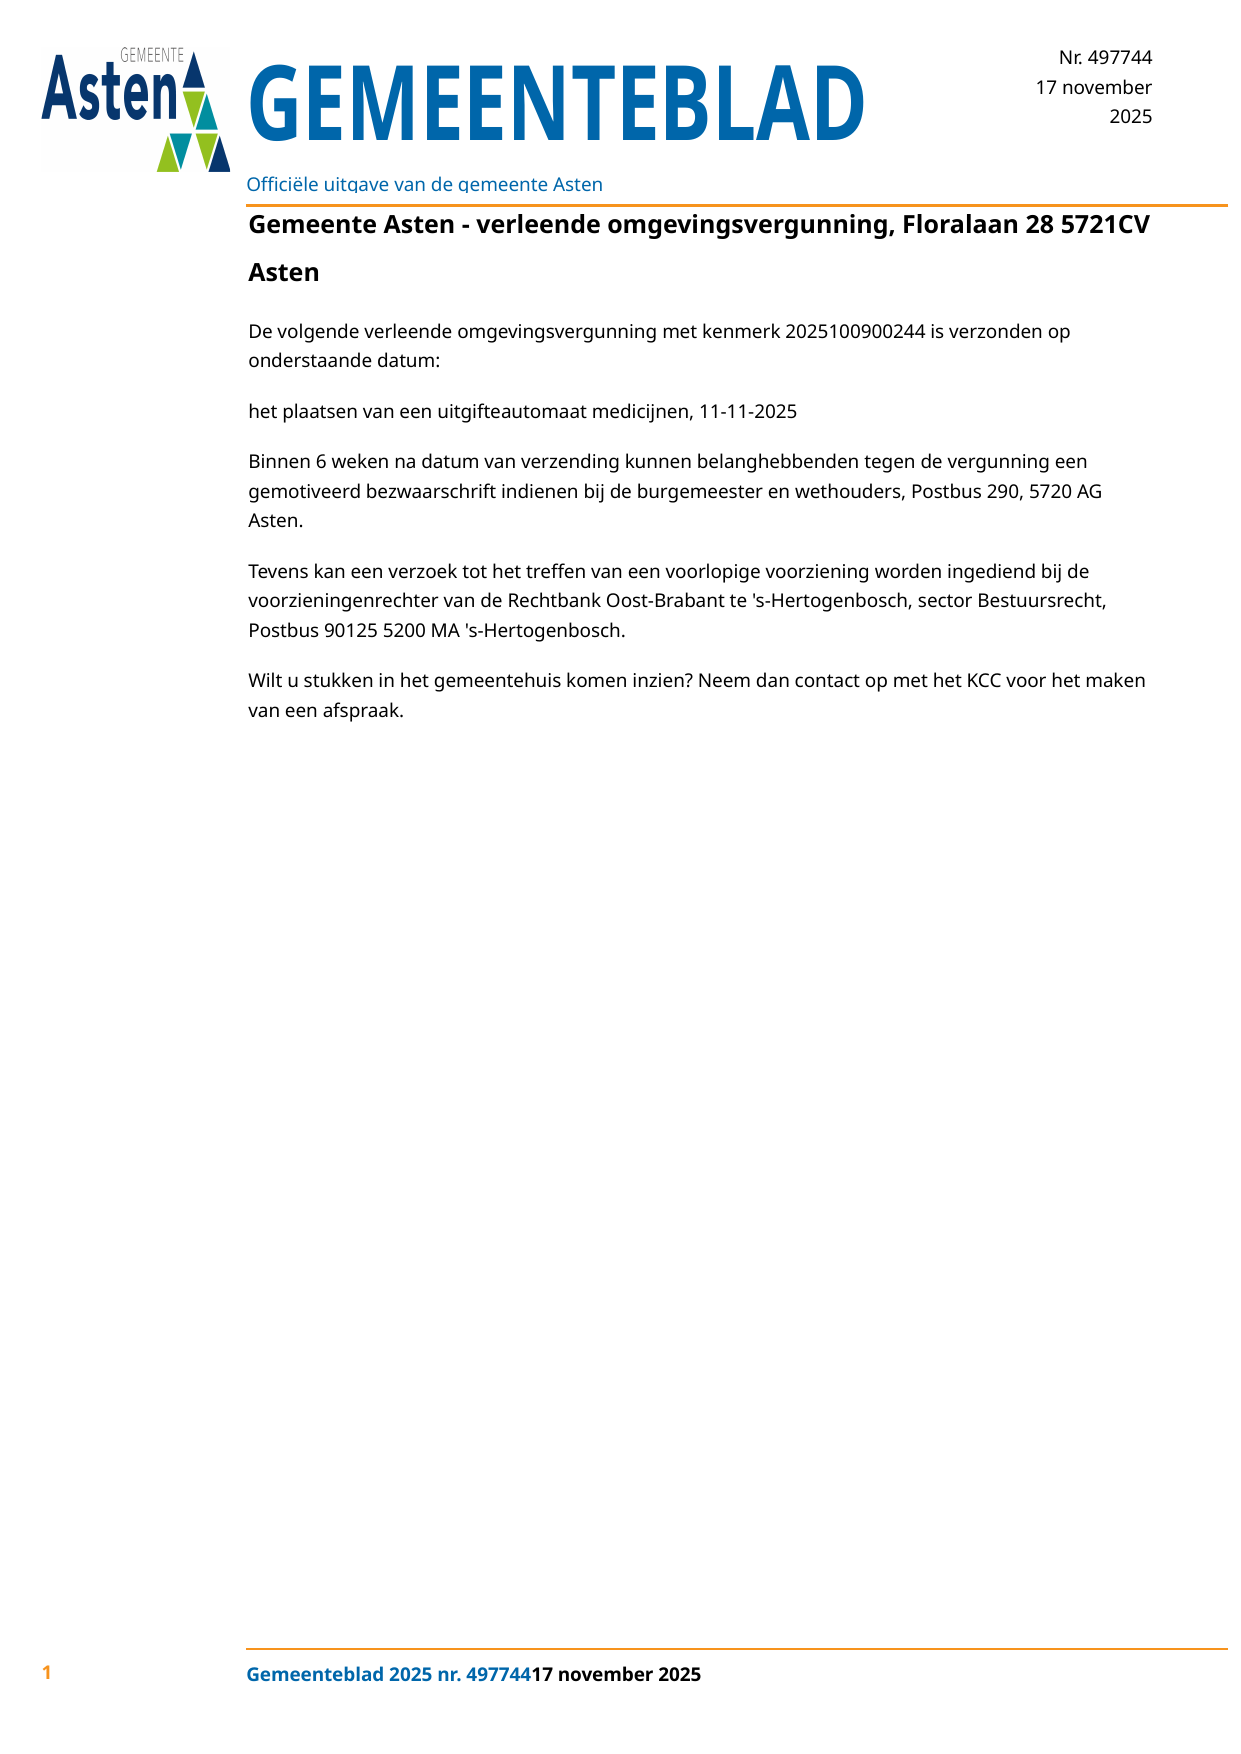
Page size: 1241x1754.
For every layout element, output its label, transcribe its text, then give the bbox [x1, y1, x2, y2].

text Binnen 6 weken na datum van verzending kunnen belanghebbenden tegen de vergunning een gemotiveerd bezwaarschrift indienen bij de burgemeester en wethouders, Postbus 290, 5720 AG Asten. [248, 448, 1152, 533]
text Wilt u stukken in het gemeentehuis komen inzien? Neem dan contact op met het KCC voor het maken van een afspraak. [248, 667, 1152, 723]
text Tevens kan een verzoek tot het treffen van een voorlopige voorziening worden ingediend bij de voorzieningenrechter van de Rechtbank Oost-Brabant te 's-Hertogenbosch, sector Bestuursrecht, Postbus 90125 5200 MA 's-Hertogenbosch. [248, 558, 1152, 643]
text Gemeente Asten - verleende omgevingsvergunning, Floralaan 28 5721CV Asten [248, 207, 1152, 288]
text het plaatsen van een uitgifteautomaat medicijnen, 11-11-2025 [248, 398, 1152, 424]
picture [41, 47, 231, 172]
text De volgende verleende omgevingsvergunning met kenmerk 2025100900244 is verzonden op onderstaande datum: [248, 318, 1152, 373]
